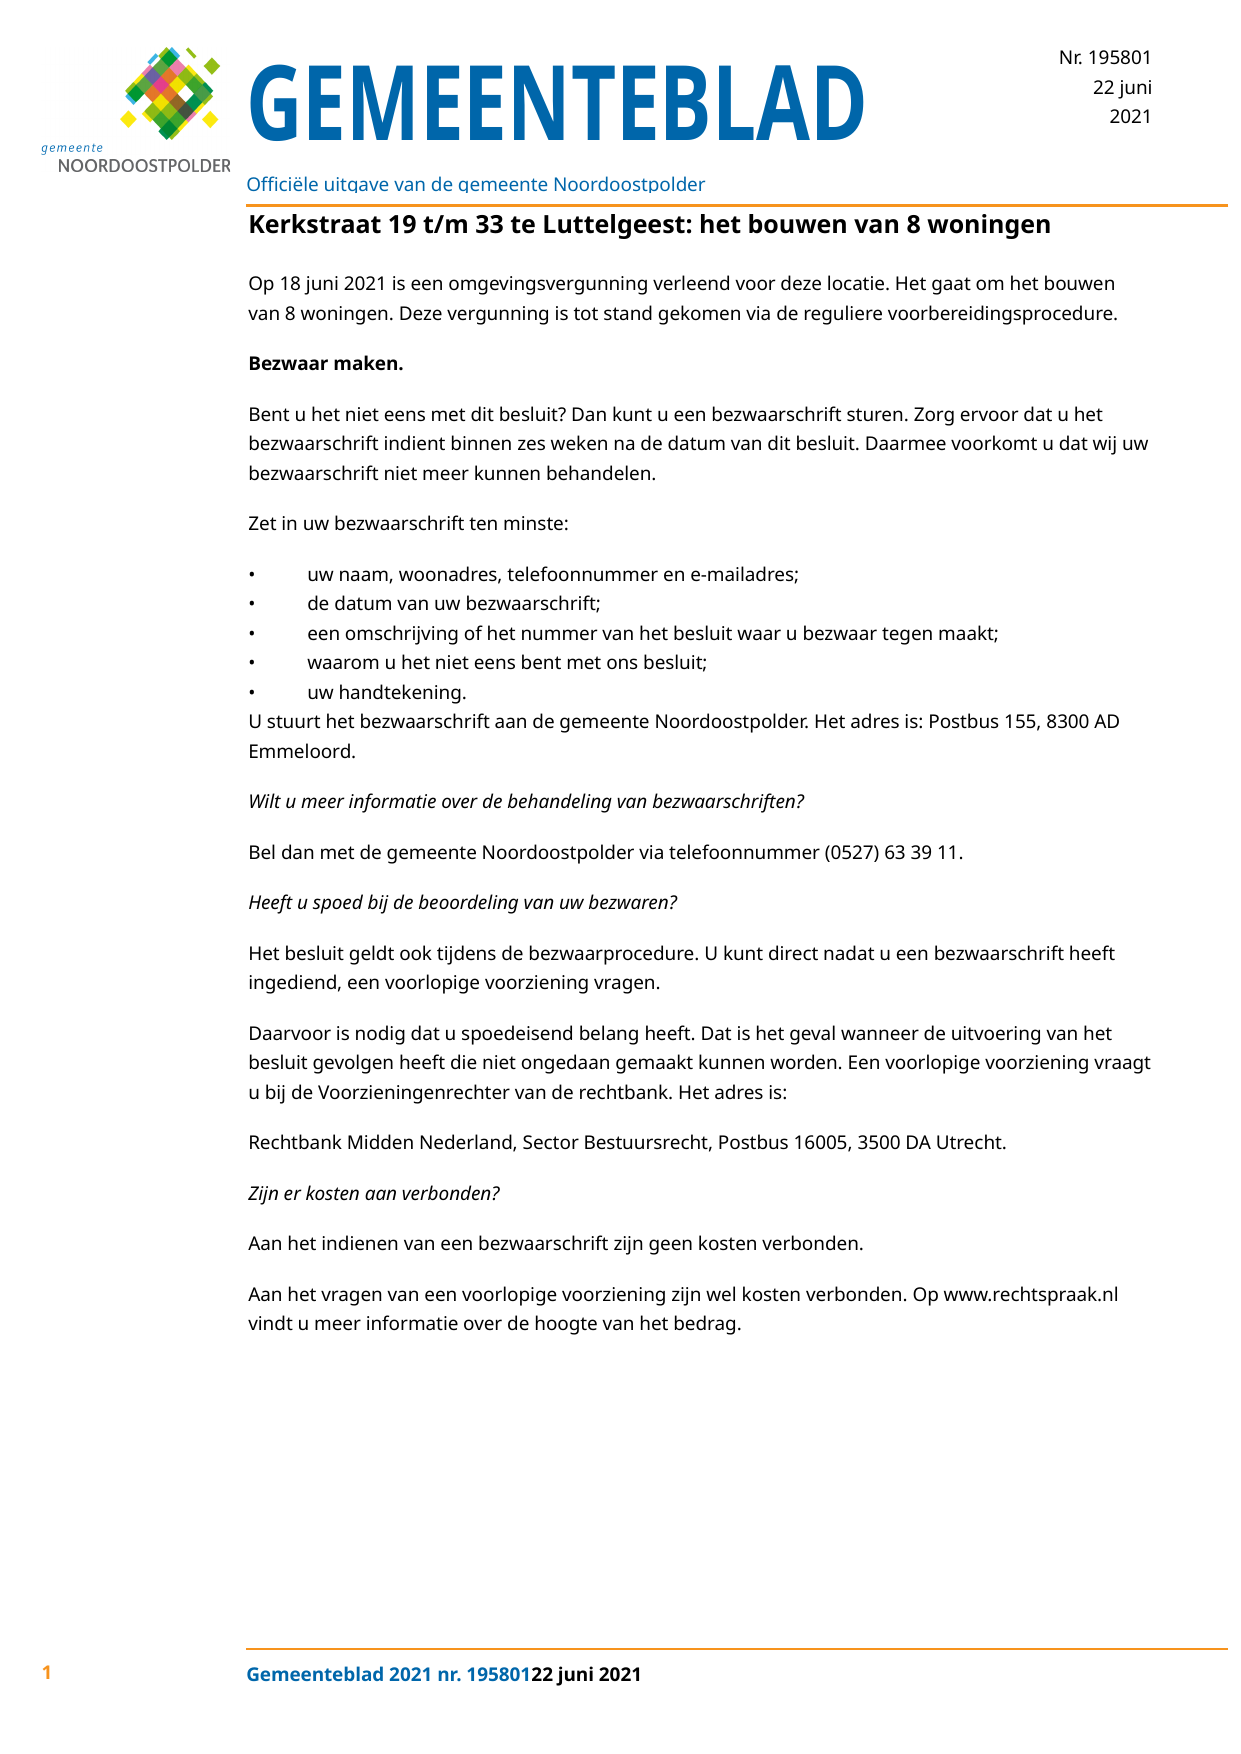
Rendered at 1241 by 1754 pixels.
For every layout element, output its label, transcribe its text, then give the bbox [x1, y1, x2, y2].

text U stuurt het bezwaarschrift aan de gemeente Noordoostpolder. Het adres is: Postbus 155, 8300 AD Emmeloord. [248, 709, 1152, 764]
text Aan het vragen van een voorlopige voorziening zijn wel kosten verbonden. Op www.rechtspraak.nl vindt u meer informatie over de hoogte van het bedrag. [248, 1281, 1152, 1336]
text Bezwaar maken. [248, 350, 1152, 376]
text Het besluit geldt ook tijdens de bezwaarprocedure. U kunt direct nadat u een bezwaarschrift heeft ingediend, een voorlopige voorziening vragen. [248, 940, 1152, 995]
text Wilt u meer informatie over de behandeling van bezwaarschriften? [248, 789, 1152, 814]
list uw naam, woonadres, telefoonnummer en e-mailadres; [248, 561, 1152, 586]
text Daarvoor is nodig dat u spoedeisend belang heeft. Dat is het geval wanneer de uitvoering van het besluit gevolgen heeft die niet ongedaan gemaakt kunnen worden. Een voorlopige voorziening vraagt u bij de Voorzieningenrechter van de rechtbank. Het adres is: [248, 1020, 1152, 1105]
text Heeft u spoed bij de beoordeling van uw bezwaren? [248, 889, 1152, 915]
list een omschrijving of het nummer van het besluit waar u bezwaar tegen maakt; [248, 620, 1152, 646]
text Aan het indienen van een bezwaarschrift zijn geen kosten verbonden. [248, 1230, 1152, 1256]
text Zet in uw bezwaarschrift ten minste: [248, 510, 1152, 536]
text Bel dan met de gemeente Noordoostpolder via telefoonnummer (0527) 63 39 11. [248, 839, 1152, 865]
text Op 18 juni 2021 is een omgevingsvergunning verleend voor deze locatie. Het gaat om het bouwen van 8 woningen. Deze vergunning is tot stand gekomen via de reguliere voorbereidingsprocedure. [248, 270, 1152, 326]
list de datum van uw bezwaarschrift; [248, 590, 1152, 616]
text Bent u het niet eens met dit besluit? Dan kunt u een bezwaarschrift sturen. Zorg ervoor dat u het bezwaarschrift indient binnen zes weken na de datum van dit besluit. Daarmee voorkomt u dat wij uw bezwaarschrift niet meer kunnen behandelen. [248, 401, 1152, 486]
picture [41, 47, 231, 172]
text Kerkstraat 19 t/m 33 te Luttelgeest: het bouwen van 8 woningen [248, 207, 1152, 241]
text Zijn er kosten aan verbonden? [248, 1180, 1152, 1206]
list waarom u het niet eens bent met ons besluit; [248, 649, 1152, 675]
list uw handtekening. [248, 679, 1152, 705]
text Rechtbank Midden Nederland, Sector Bestuursrecht, Postbus 16005, 3500 DA Utrecht. [248, 1129, 1152, 1155]
